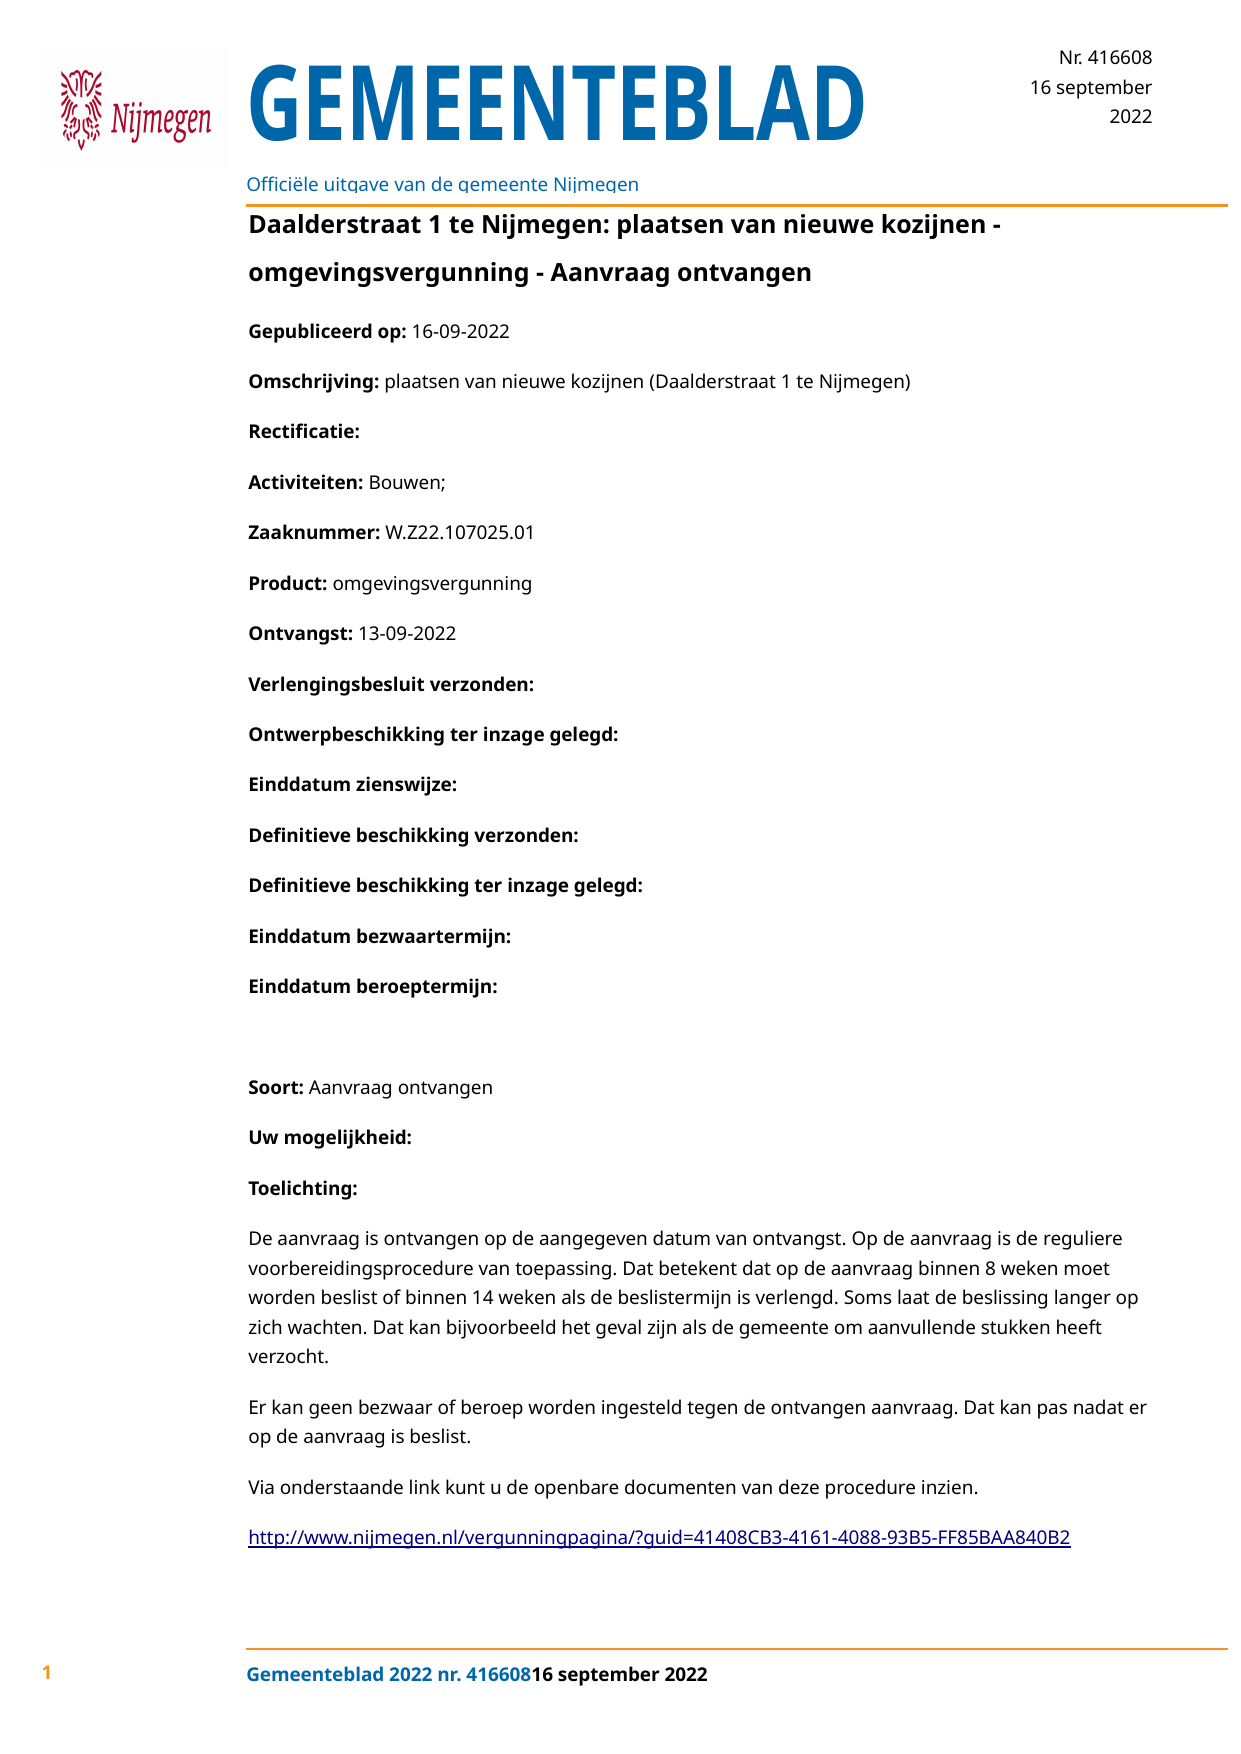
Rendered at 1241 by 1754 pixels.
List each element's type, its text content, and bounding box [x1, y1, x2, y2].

text Gepubliceerd op: 16-09-2022 [248, 318, 1152, 344]
text Uw mogelijkheid: [248, 1124, 1152, 1150]
text Ontwerpbeschikking ter inzage gelegd: [248, 721, 1152, 747]
text Omschrijving: plaatsen van nieuwe kozijnen (Daalderstraat 1 te Nijmegen) [248, 368, 1152, 394]
text De aanvraag is ontvangen op de aangegeven datum van ontvangst. Op de aanvraag is de reguliere voorbereidingsprocedure van toepassing. Dat betekent dat op de aanvraag binnen 8 weken moet worden beslist of binnen 14 weken als de beslistermijn is verlengd. Soms laat de beslissing langer op zich wachten. Dat kan bijvoorbeeld het geval zijn als de gemeente om aanvullende stukken heeft verzocht. [248, 1225, 1152, 1369]
text Er kan geen bezwaar of beroep worden ingesteld tegen de ontvangen aanvraag. Dat kan pas nadat er op de aanvraag is beslist. [248, 1394, 1152, 1449]
text Zaaknummer: W.Z22.107025.01 [248, 519, 1152, 545]
text Definitieve beschikking ter inzage gelegd: [248, 872, 1152, 898]
text Verlengingsbesluit verzonden: [248, 671, 1152, 697]
text Activiteiten: Bouwen; [248, 469, 1152, 495]
text Product: omgevingsvergunning [248, 570, 1152, 596]
text Einddatum beroeptermijn: [248, 973, 1152, 999]
text Ontvangst: 13-09-2022 [248, 620, 1152, 646]
picture [41, 47, 231, 172]
text Toelichting: [248, 1175, 1152, 1201]
text Einddatum bezwaartermijn: [248, 923, 1152, 949]
text Soort: Aanvraag ontvangen [248, 1074, 1152, 1100]
text Einddatum zienswijze: [248, 772, 1152, 797]
text Via onderstaande link kunt u de openbare documenten van deze procedure inzien. [248, 1474, 1152, 1500]
text Daalderstraat 1 te Nijmegen: plaatsen van nieuwe kozijnen - omgevingsvergunning - Aanvraag ontvangen [248, 207, 1152, 288]
text Definitieve beschikking verzonden: [248, 822, 1152, 848]
text http://www.nijmegen.nl/vergunningpagina/?guid=41408CB3-4161-4088-93B5-FF85BAA840B2 [248, 1524, 1152, 1550]
text Rectificatie: [248, 419, 1152, 444]
